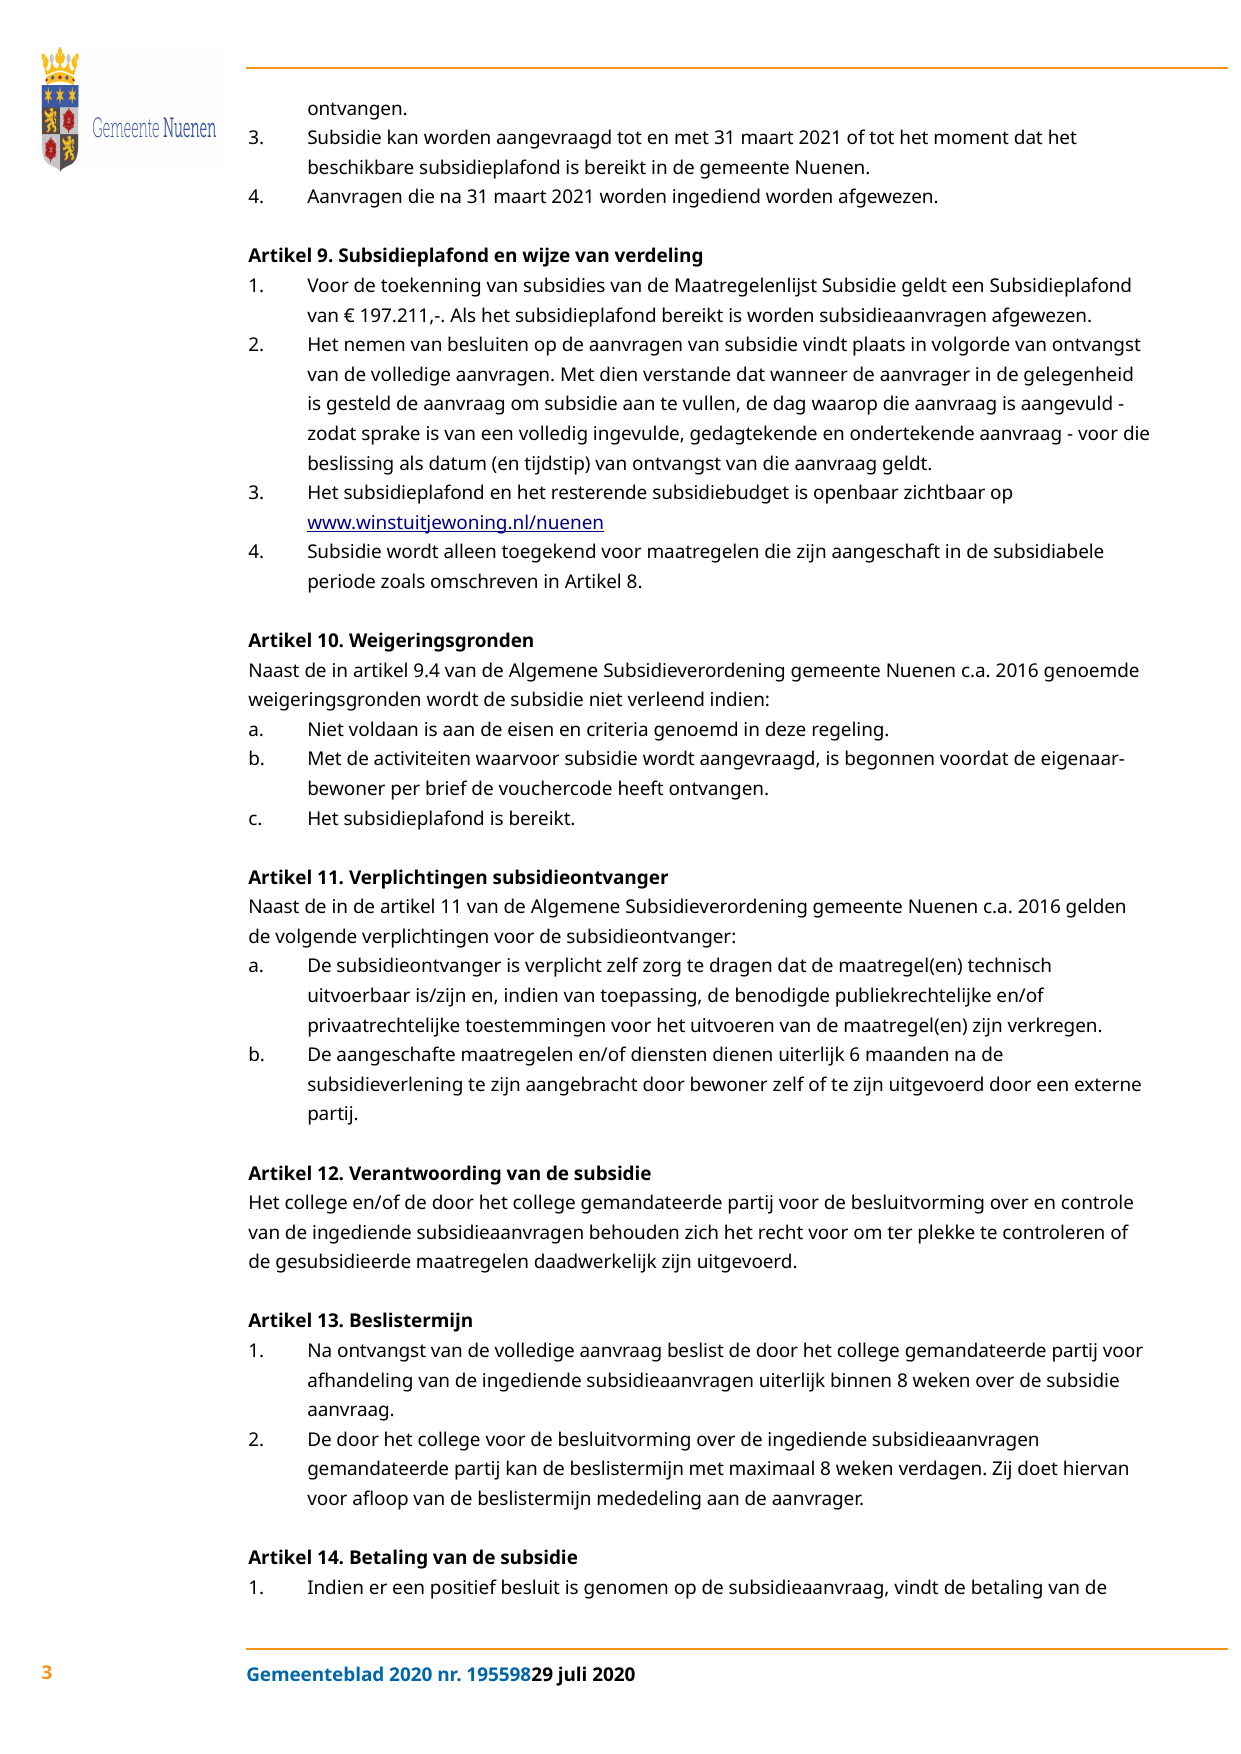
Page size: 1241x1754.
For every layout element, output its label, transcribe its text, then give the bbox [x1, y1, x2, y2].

list Het nemen van besluiten op de aanvragen van subsidie vindt plaats in volgorde van ontvangst van de volledige aanvragen. Met dien verstande dat wanneer de aanvrager in de gelegenheid is gesteld de aanvraag om subsidie aan te vullen, de dag waarop die aanvraag is aangevuld -zodat sprake is van een volledig ingevulde, gedagtekende en ondertekende aanvraag - voor die beslissing als datum (en tijdstip) van ontvangst van die aanvraag geldt. [248, 331, 1152, 476]
list Subsidie wordt alleen toegekend voor maatregelen die zijn aangeschaft in de subsidiabele periode zoals omschreven in Artikel 8. [248, 538, 1152, 594]
list Met de activiteiten waarvoor subsidie wordt aangevraagd, is begonnen voordat de eigenaar-bewoner per brief de vouchercode heeft ontvangen. [248, 746, 1152, 801]
list Na ontvangst van de volledige aanvraag beslist de door het college gemandateerde partij voor afhandeling van de ingediende subsidieaanvragen uiterlijk binnen 8 weken over de subsidie aanvraag. [248, 1337, 1152, 1422]
list Subsidie kan worden aangevraagd tot en met 31 maart 2021 of tot het moment dat het beschikbare subsidieplafond is bereikt in de gemeente Nuenen. [248, 124, 1152, 180]
list De subsidieontvanger is verplicht zelf zorg te dragen dat de maatregel(en) technisch uitvoerbaar is/zijn en, indien van toepassing, de benodigde publiekrechtelijke en/of privaatrechtelijke toestemmingen voor het uitvoeren van de maatregel(en) zijn verkregen. [248, 953, 1152, 1038]
list Niet voldaan is aan de eisen en criteria genoemd in deze regeling. [248, 716, 1152, 742]
text Artikel 10. Weigeringsgronden [248, 627, 1152, 653]
list Voor de toekenning van subsidies van de Maatregelenlijst Subsidie geldt een Subsidieplafond van € 197.211,-. Als het subsidieplafond bereikt is worden subsidieaanvragen afgewezen. [248, 272, 1152, 328]
text Artikel 9. Subsidieplafond en wijze van verdeling [248, 243, 1152, 268]
text Artikel 11. Verplichtingen subsidieontvanger [248, 864, 1152, 890]
list Indien er een positief besluit is genomen op de subsidieaanvraag, vindt de betaling van de [248, 1574, 1152, 1600]
text Artikel 14. Betaling van de subsidie [248, 1544, 1152, 1570]
text Het college en/of de door het college gemandateerde partij voor de besluitvorming over en controle van de ingediende subsidieaanvragen behouden zich het recht voor om ter plekke te controleren of de gesubsidieerde maatregelen daadwerkelijk zijn uitgevoerd. [248, 1189, 1152, 1274]
text Naast de in artikel 9.4 van de Algemene Subsidieverordening gemeente Nuenen c.a. 2016 genoemde weigeringsgronden wordt de subsidie niet verleend indien: [248, 657, 1152, 712]
list Het subsidieplafond en het resterende subsidiebudget is openbaar zichtbaar op www.winstuitjewoning.nl/nuenen [248, 479, 1152, 535]
picture [41, 47, 231, 172]
list De door het college voor de besluitvorming over de ingediende subsidieaanvragen gemandateerde partij kan de beslistermijn met maximaal 8 weken verdagen. Zij doet hiervan voor afloop van de beslistermijn mededeling aan de aanvrager. [248, 1426, 1152, 1511]
list De aangeschafte maatregelen en/of diensten dienen uiterlijk 6 maanden na de subsidieverlening te zijn aangebracht door bewoner zelf of te zijn uitgevoerd door een externe partij. [248, 1041, 1152, 1126]
text Artikel 13. Beslistermijn [248, 1308, 1152, 1333]
list Het subsidieplafond is bereikt. [248, 805, 1152, 831]
text Artikel 12. Verantwoording van de subsidie [248, 1160, 1152, 1186]
text Naast de in de artikel 11 van de Algemene Subsidieverordening gemeente Nuenen c.a. 2016 gelden de volgende verplichtingen voor de subsidieontvanger: [248, 893, 1152, 949]
list Aanvragen die na 31 maart 2021 worden ingediend worden afgewezen. [248, 183, 1152, 209]
list ontvangen. [248, 95, 1152, 121]
